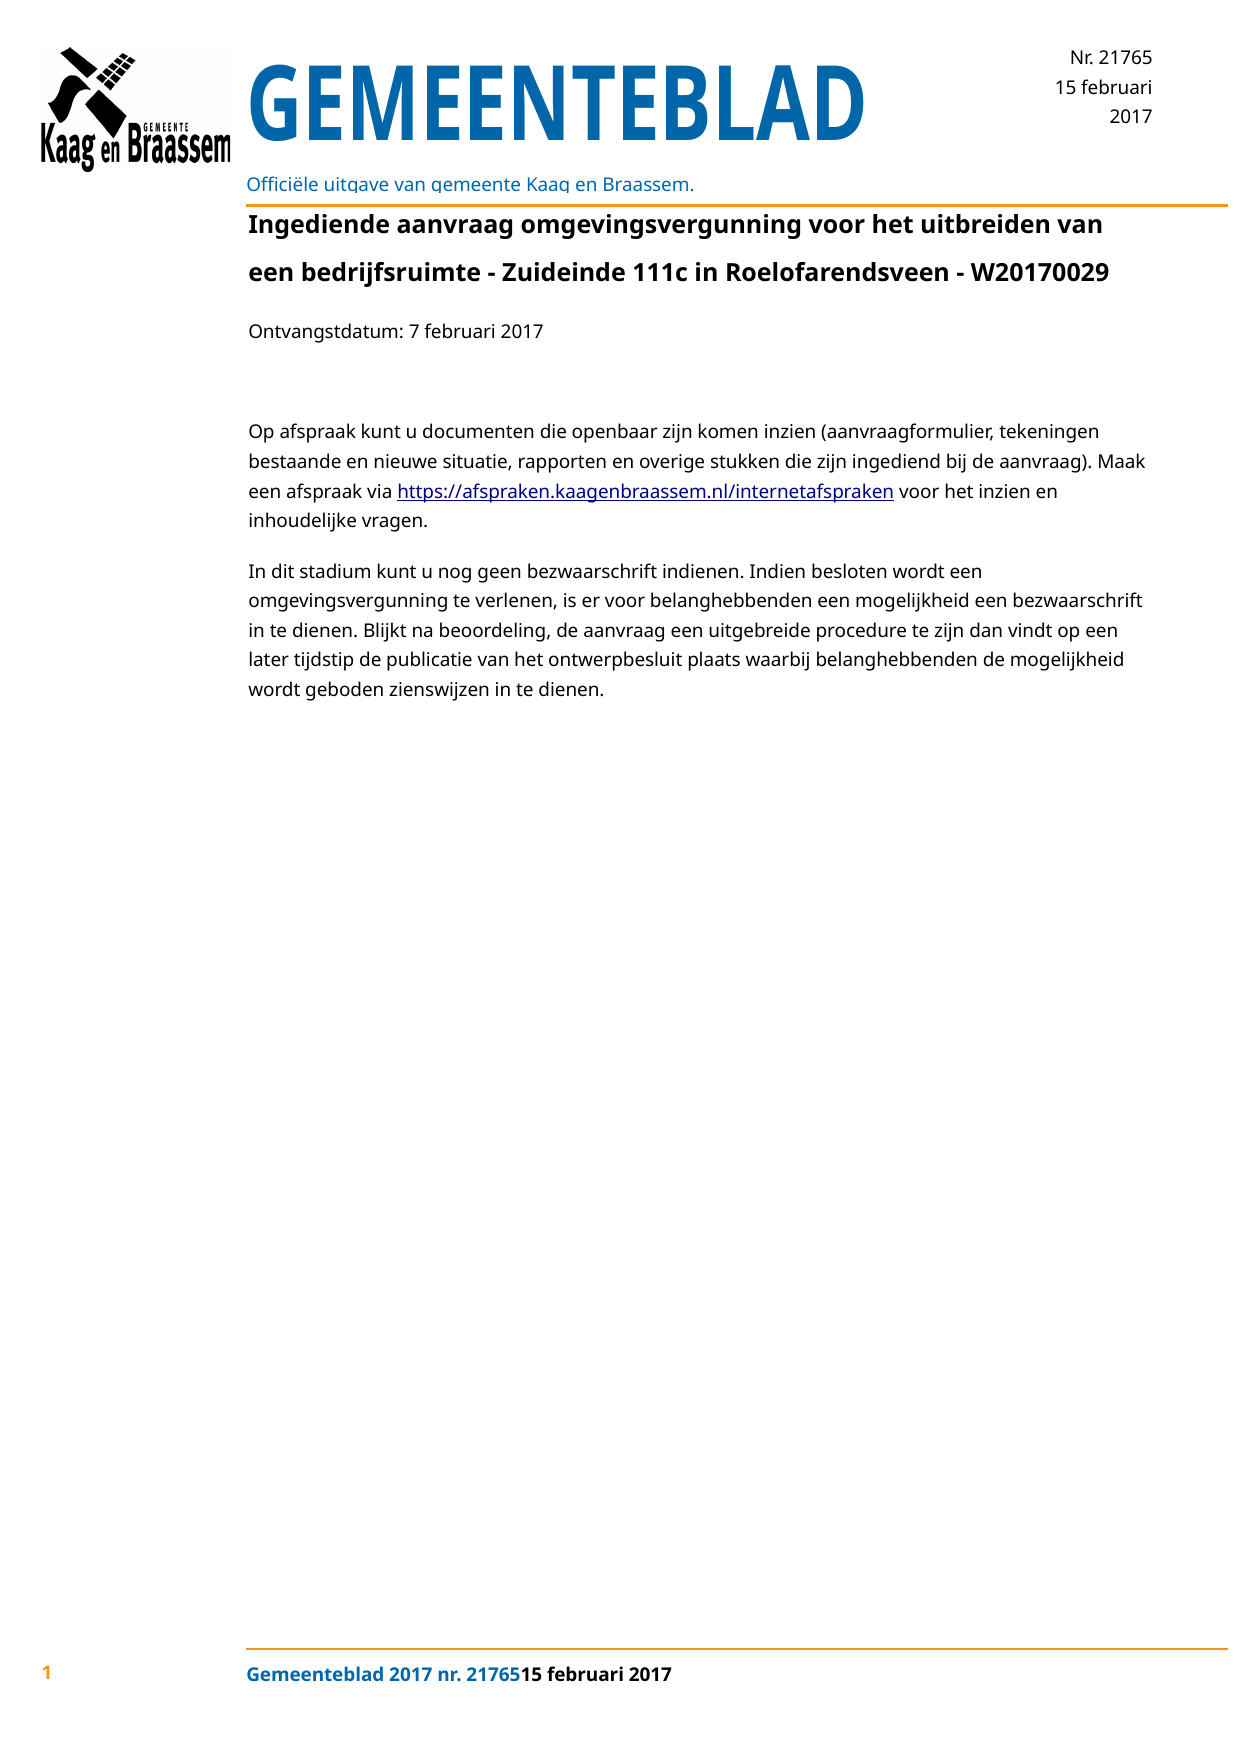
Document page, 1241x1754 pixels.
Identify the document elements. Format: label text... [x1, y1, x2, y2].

text Ingediende aanvraag omgevingsvergunning voor het uitbreiden van een bedrijfsruimte - Zuideinde 111c in Roelofarendsveen - W20170029 [248, 207, 1152, 288]
picture [41, 47, 231, 172]
text Ontvangstdatum: 7 februari 2017 [248, 318, 1152, 344]
text In dit stadium kunt u nog geen bezwaarschrift indienen. Indien besloten wordt een omgevingsvergunning te verlenen, is er voor belanghebbenden een mogelijkheid een bezwaarschrift in te dienen. Blijkt na beoordeling, de aanvraag een uitgebreide procedure te zijn dan vindt op een later tijdstip de publicatie van het ontwerpbesluit plaats waarbij belanghebbenden de mogelijkheid wordt geboden zienswijzen in te dienen. [248, 558, 1152, 702]
text Op afspraak kunt u documenten die openbaar zijn komen inzien (aanvraagformulier, tekeningen bestaande en nieuwe situatie, rapporten en overige stukken die zijn ingediend bij de aanvraag). Maak een afspraak via https://afspraken.kaagenbraassem.nl/internetafspraken voor het inzien en inhoudelijke vragen. [248, 419, 1152, 533]
